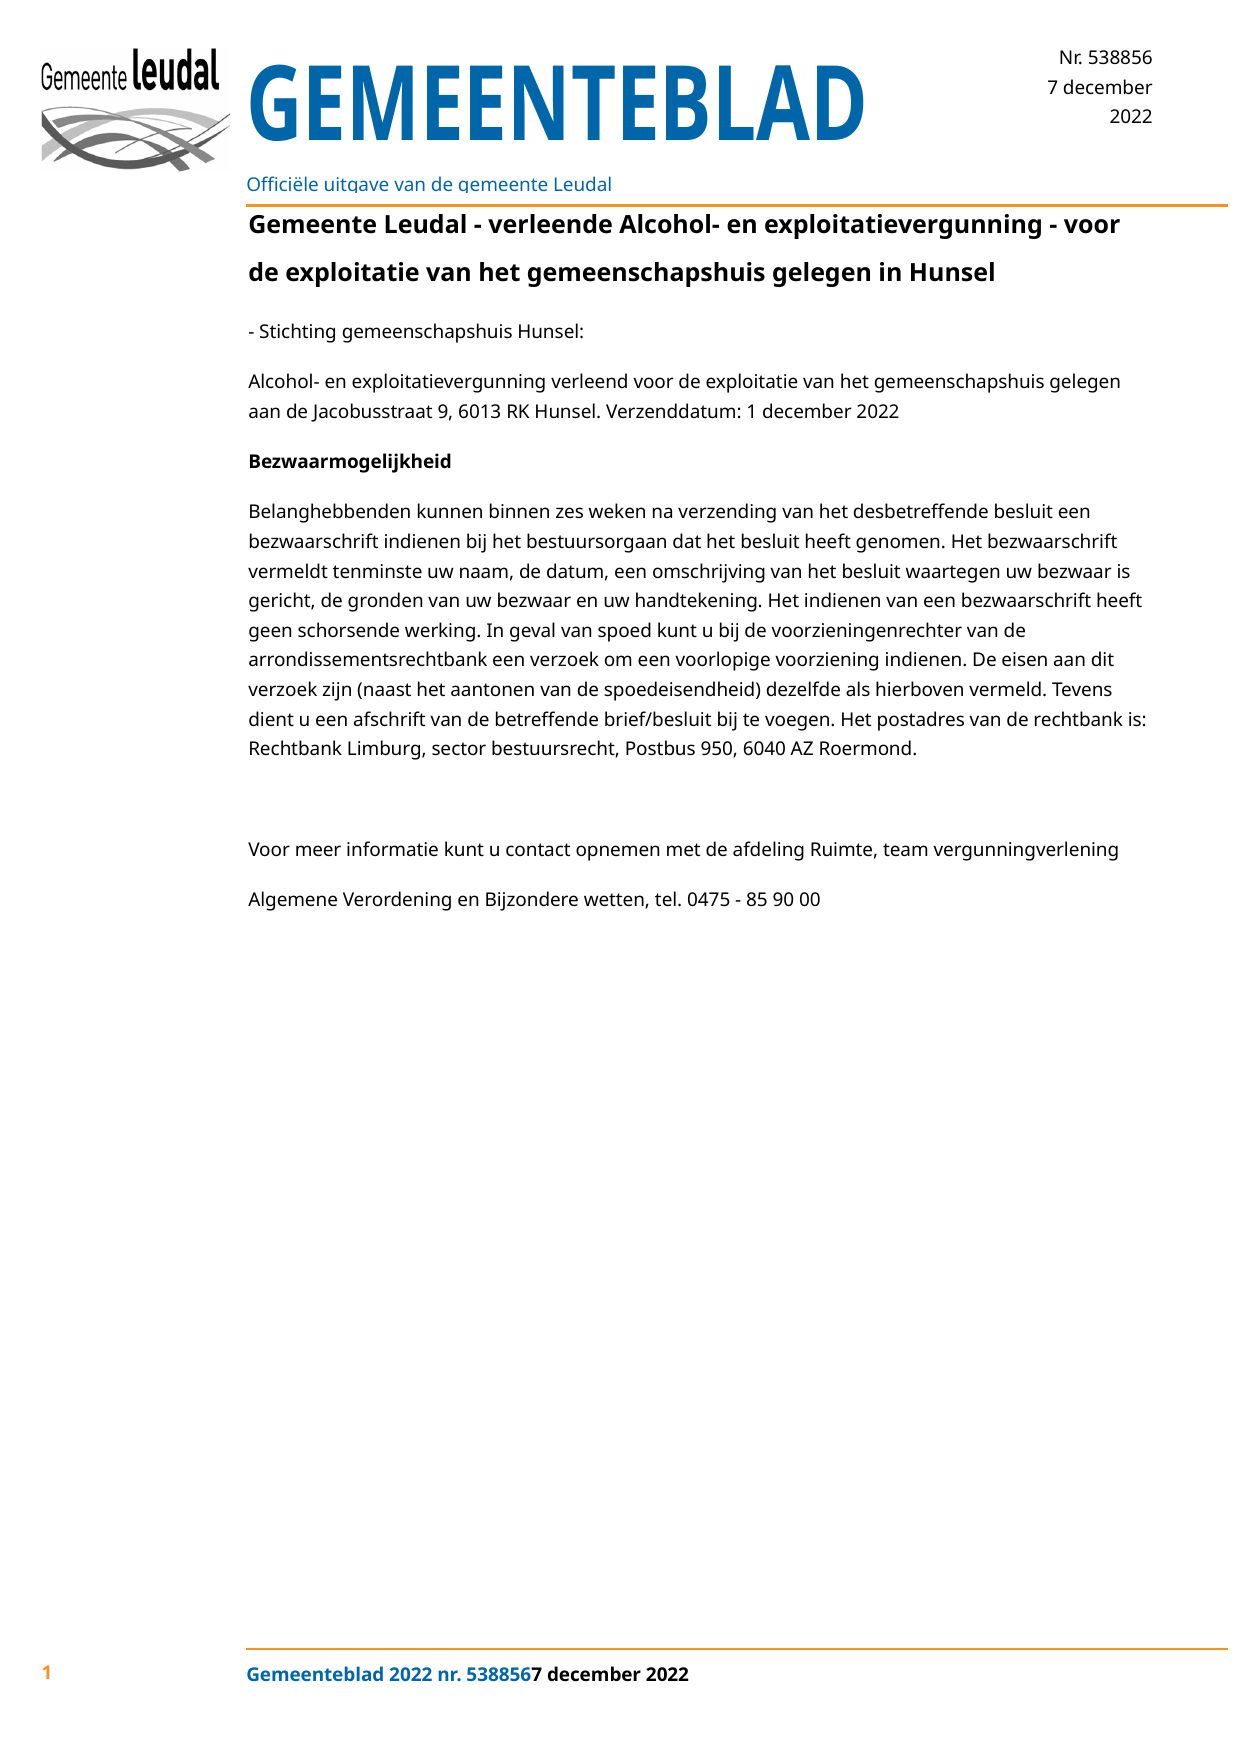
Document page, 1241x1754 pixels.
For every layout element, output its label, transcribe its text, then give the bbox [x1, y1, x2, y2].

text Bezwaarmogelijkheid [248, 448, 1152, 474]
text Voor meer informatie kunt u contact opnemen met de afdeling Ruimte, team vergunningverlening [248, 836, 1152, 862]
text Gemeente Leudal - verleende Alcohol- en exploitatievergunning - voor de exploitatie van het gemeenschapshuis gelegen in Hunsel [248, 207, 1152, 288]
text Algemene Verordening en Bijzondere wetten, tel. 0475 - 85 90 00 [248, 887, 1152, 912]
text Belanghebbenden kunnen binnen zes weken na verzending van het desbetreffende besluit een bezwaarschrift indienen bij het bestuursorgaan dat het besluit heeft genomen. Het bezwaarschrift vermeldt tenminste uw naam, de datum, een omschrijving van het besluit waartegen uw bezwaar is gericht, de gronden van uw bezwaar en uw handtekening. Het indienen van een bezwaarschrift heeft geen schorsende werking. In geval van spoed kunt u bij de voorzieningenrechter van de arrondissementsrechtbank een verzoek om een voorlopige voorziening indienen. De eisen aan dit verzoek zijn (naast het aantonen van de spoedeisendheid) dezelfde als hierboven vermeld. Tevens dient u een afschrift van de betreffende brief/besluit bij te voegen. Het postadres van de rechtbank is: Rechtbank Limburg, sector bestuursrecht, Postbus 950, 6040 AZ Roermond. [248, 499, 1152, 761]
picture [41, 47, 231, 172]
text - Stichting gemeenschapshuis Hunsel: [248, 318, 1152, 344]
text Alcohol- en exploitatievergunning verleend voor de exploitatie van het gemeenschapshuis gelegen aan de Jacobusstraat 9, 6013 RK Hunsel. Verzenddatum: 1 december 2022 [248, 368, 1152, 424]
